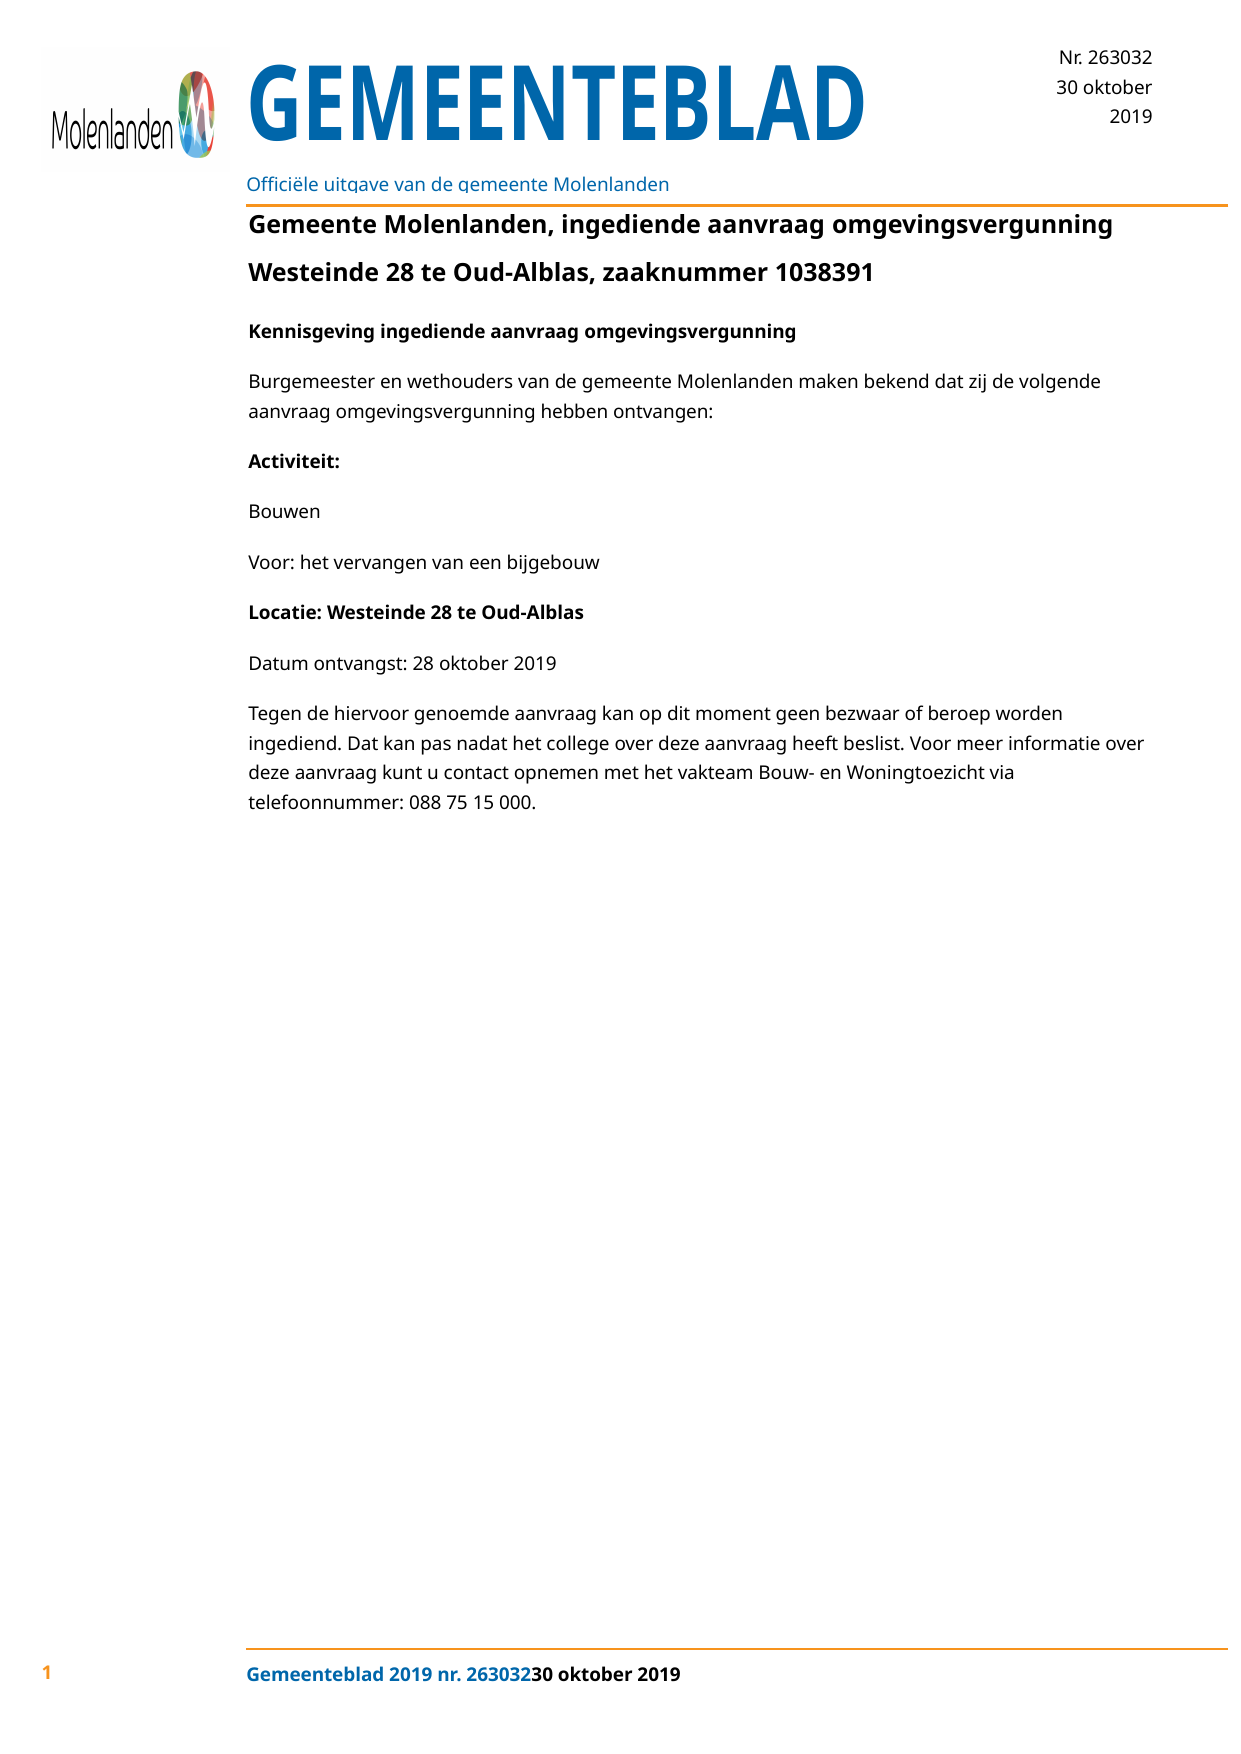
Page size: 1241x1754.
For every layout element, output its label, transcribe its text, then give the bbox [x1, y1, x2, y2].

text Datum ontvangst: 28 oktober 2019 [248, 650, 1152, 676]
text Voor: het vervangen van een bijgebouw [248, 549, 1152, 575]
text Gemeente Molenlanden, ingediende aanvraag omgevingsvergunning Westeinde 28 te Oud-Alblas, zaaknummer 1038391 [248, 207, 1152, 288]
text Locatie: Westeinde 28 te Oud-Alblas [248, 599, 1152, 625]
text Activiteit: [248, 448, 1152, 474]
text Kennisgeving ingediende aanvraag omgevingsvergunning [248, 318, 1152, 344]
text Bouwen [248, 499, 1152, 524]
picture [41, 47, 231, 172]
text Tegen de hiervoor genoemde aanvraag kan op dit moment geen bezwaar of beroep worden ingediend. Dat kan pas nadat het college over deze aanvraag heeft beslist. Voor meer informatie over deze aanvraag kunt u contact opnemen met het vakteam Bouw- en Woningtoezicht via telefoonnummer: 088 75 15 000. [248, 700, 1152, 815]
text Burgemeester en wethouders van de gemeente Molenlanden maken bekend dat zij de volgende aanvraag omgevingsvergunning hebben ontvangen: [248, 368, 1152, 424]
